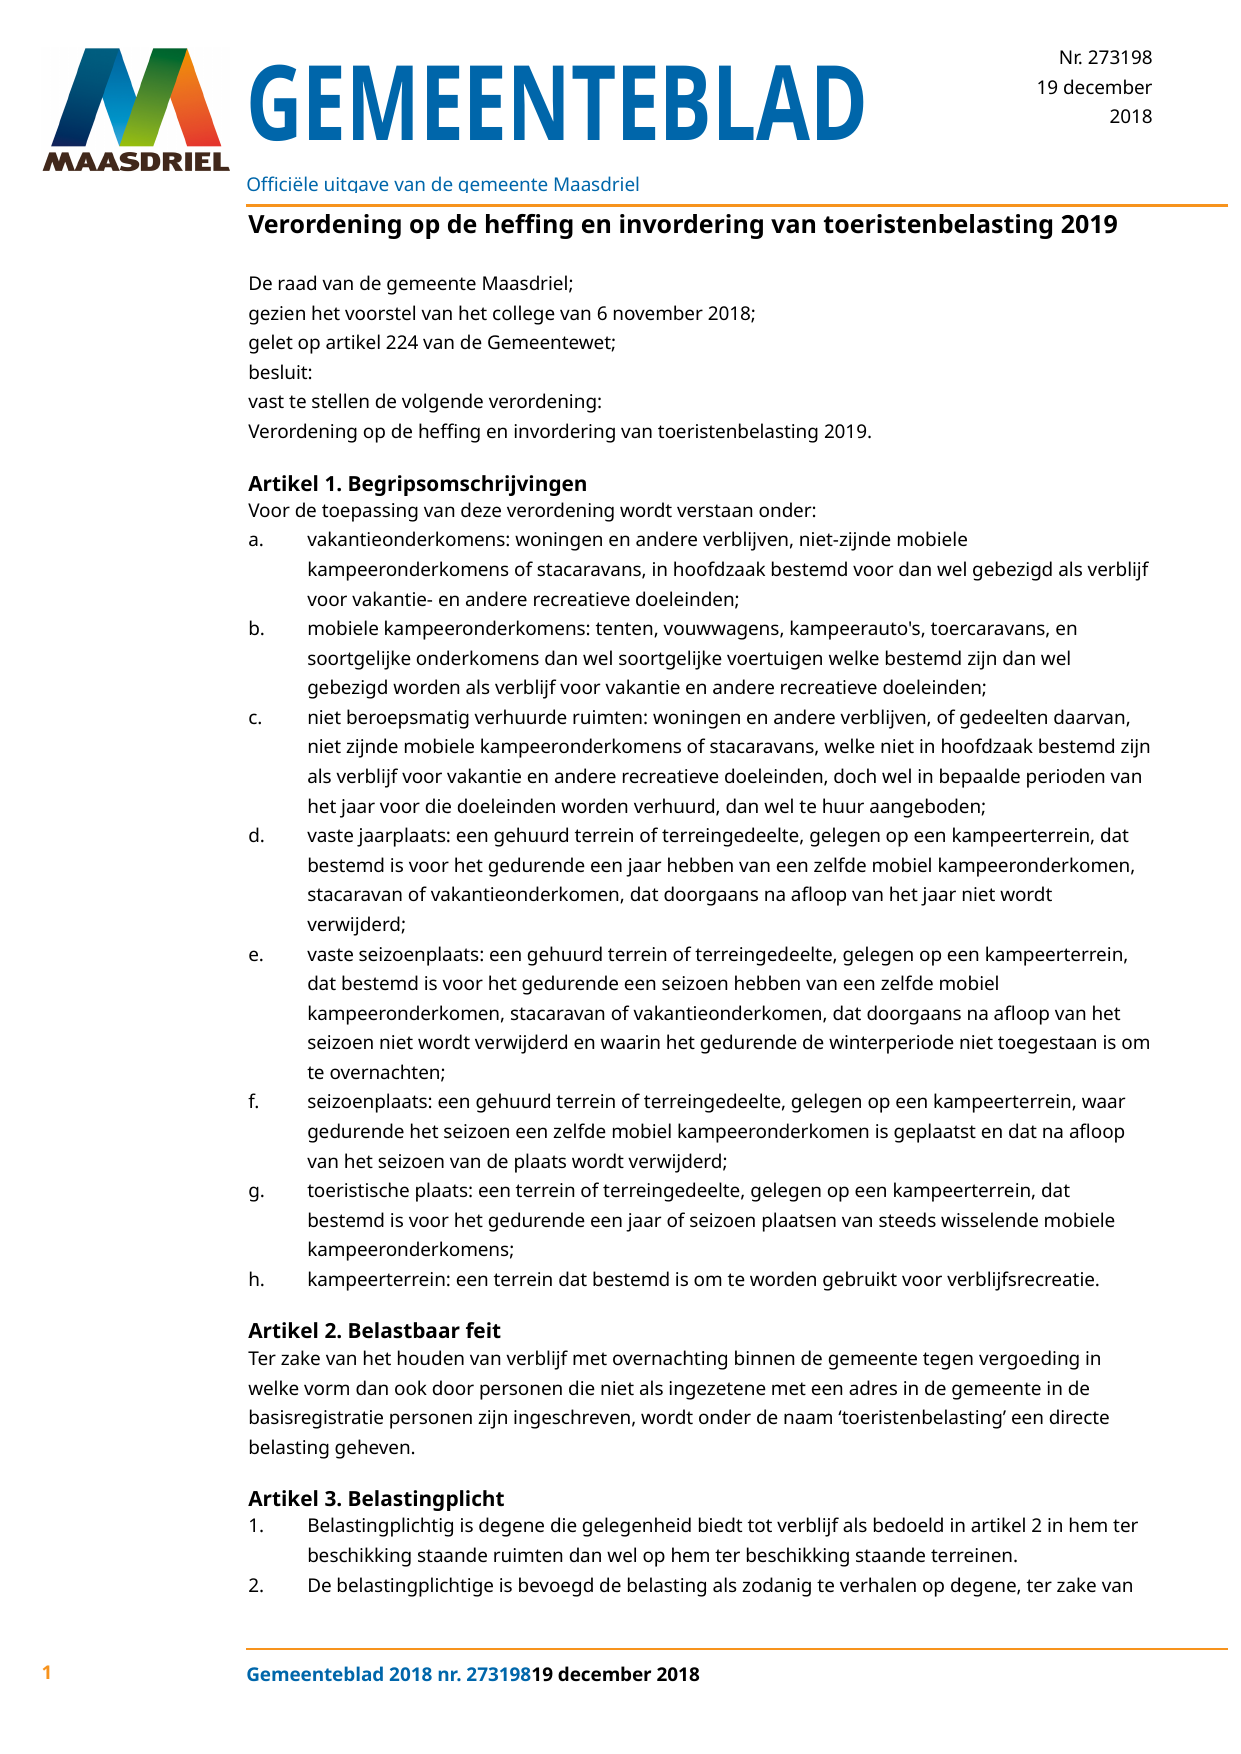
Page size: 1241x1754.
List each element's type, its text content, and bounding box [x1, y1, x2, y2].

text vast te stellen de volgende verordening: [248, 389, 1152, 414]
text Ter zake van het houden van verblijf met overnachting binnen de gemeente tegen vergoeding in welke vorm dan ook door personen die niet als ingezetene met een adres in de gemeente in de basisregistratie personen zijn ingeschreven, wordt onder de naam ‘toeristenbelasting’ een directe belasting geheven. [248, 1345, 1152, 1459]
list De belastingplichtige is bevoegd de belasting als zodanig te verhalen op degene, ter zake van [248, 1572, 1152, 1598]
text Verordening op de heffing en invordering van toeristenbelasting 2019. [248, 418, 1152, 444]
text besluit: [248, 359, 1152, 385]
list vaste jaarplaats: een gehuurd terrein of terreingedeelte, gelegen op een kampeerterrein, dat bestemd is voor het gedurende een jaar hebben van een zelfde mobiel kampeeronderkomen, stacaravan of vakantieonderkomen, dat doorgaans na afloop van het jaar niet wordt verwijderd; [248, 822, 1152, 937]
text Verordening op de heffing en invordering van toeristenbelasting 2019 [248, 207, 1152, 241]
list seizoenplaats: een gehuurd terrein of terreingedeelte, gelegen op een kampeerterrein, waar gedurende het seizoen een zelfde mobiel kampeeronderkomen is geplaatst en dat na afloop van het seizoen van de plaats wordt verwijderd; [248, 1089, 1152, 1174]
text gezien het voorstel van het college van 6 november 2018; [248, 300, 1152, 326]
text Artikel 2. Belastbaar feit [248, 1317, 1152, 1345]
list toeristische plaats: een terrein of terreingedeelte, gelegen op een kampeerterrein, dat bestemd is voor het gedurende een jaar of seizoen plaatsen van steeds wisselende mobiele kampeeronderkomens; [248, 1177, 1152, 1262]
list Belastingplichtig is degene die gelegenheid biedt tot verblijf als bedoeld in artikel 2 in hem ter beschikking staande ruimten dan wel op hem ter beschikking staande terreinen. [248, 1513, 1152, 1568]
list vaste seizoenplaats: een gehuurd terrein of terreingedeelte, gelegen op een kampeerterrein, dat bestemd is voor het gedurende een seizoen hebben van een zelfde mobiel kampeeronderkomen, stacaravan of vakantieonderkomen, dat doorgaans na afloop van het seizoen niet wordt verwijderd en waarin het gedurende de winterperiode niet toegestaan is om te overnachten; [248, 941, 1152, 1085]
list niet beroepsmatig verhuurde ruimten: woningen en andere verblijven, of gedeelten daarvan, niet zijnde mobiele kampeeronderkomens of stacaravans, welke niet in hoofdzaak bestemd zijn als verblijf voor vakantie en andere recreatieve doeleinden, doch wel in bepaalde perioden van het jaar voor die doeleinden worden verhuurd, dan wel te huur aangeboden; [248, 704, 1152, 819]
text De raad van de gemeente Maasdriel; [248, 270, 1152, 296]
text Artikel 3. Belastingplicht [248, 1484, 1152, 1513]
picture [41, 47, 231, 172]
text gelet op artikel 224 van de Gemeentewet; [248, 329, 1152, 355]
text Artikel 1. Begripsomschrijvingen [248, 469, 1152, 497]
list vakantieonderkomens: woningen en andere verblijven, niet-zijnde mobiele kampeeronderkomens of stacaravans, in hoofdzaak bestemd voor dan wel gebezigd als verblijf voor vakantie- en andere recreatieve doeleinden; [248, 527, 1152, 612]
text Voor de toepassing van deze verordening wordt verstaan onder: [248, 497, 1152, 523]
list kampeerterrein: een terrein dat bestemd is om te worden gebruikt voor verblijfsrecreatie. [248, 1266, 1152, 1292]
list mobiele kampeeronderkomens: tenten, vouwwagens, kampeerauto's, toercaravans, en soortgelijke onderkomens dan wel soortgelijke voertuigen welke bestemd zijn dan wel gebezigd worden als verblijf voor vakantie en andere recreatieve doeleinden; [248, 615, 1152, 700]
